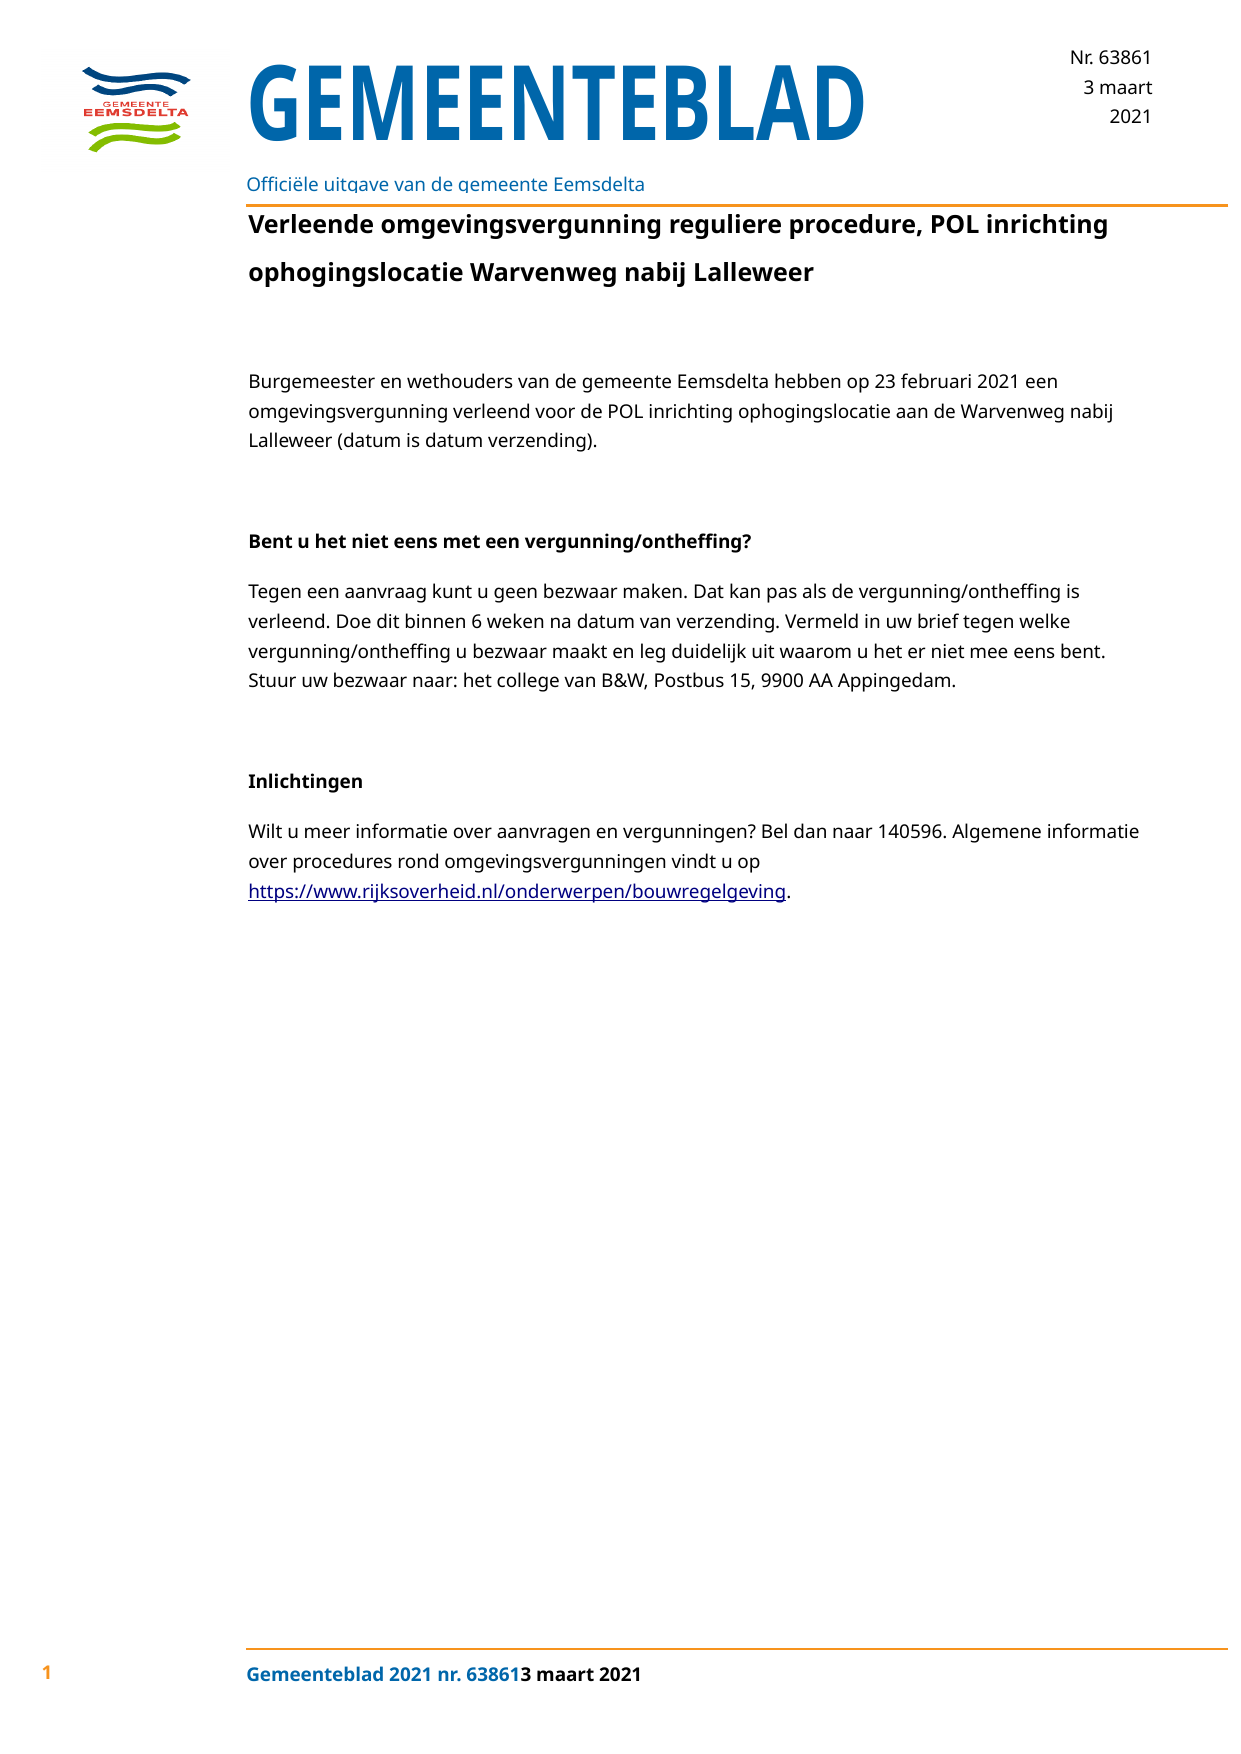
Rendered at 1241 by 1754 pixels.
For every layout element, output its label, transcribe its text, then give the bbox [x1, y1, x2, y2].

picture [41, 47, 231, 172]
text Bent u het niet eens met een vergunning/ontheffing? [248, 528, 1152, 554]
text Burgemeester en wethouders van de gemeente Eemsdelta hebben op 23 februari 2021 een omgevingsvergunning verleend voor de POL inrichting ophogingslocatie aan de Warvenweg nabij Lalleweer (datum is datum verzending). [248, 368, 1152, 453]
text Tegen een aanvraag kunt u geen bezwaar maken. Dat kan pas als de vergunning/ontheffing is verleend. Doe dit binnen 6 weken na datum van verzending. Vermeld in uw brief tegen welke vergunning/ontheffing u bezwaar maakt en leg duidelijk uit waarom u het er niet mee eens bent. Stuur uw bezwaar naar: het college van B&W, Postbus 15, 9900 AA Appingedam. [248, 579, 1152, 693]
text Verleende omgevingsvergunning reguliere procedure, POL inrichting ophogingslocatie Warvenweg nabij Lalleweer [248, 207, 1152, 288]
text Wilt u meer informatie over aanvragen en vergunningen? Bel dan naar 140596. Algemene informatie over procedures rond omgevingsvergunningen vindt u op https://www.rijksoverheid.nl/onderwerpen/bouwregelgeving. [248, 819, 1152, 904]
text Inlichtingen [248, 768, 1152, 794]
